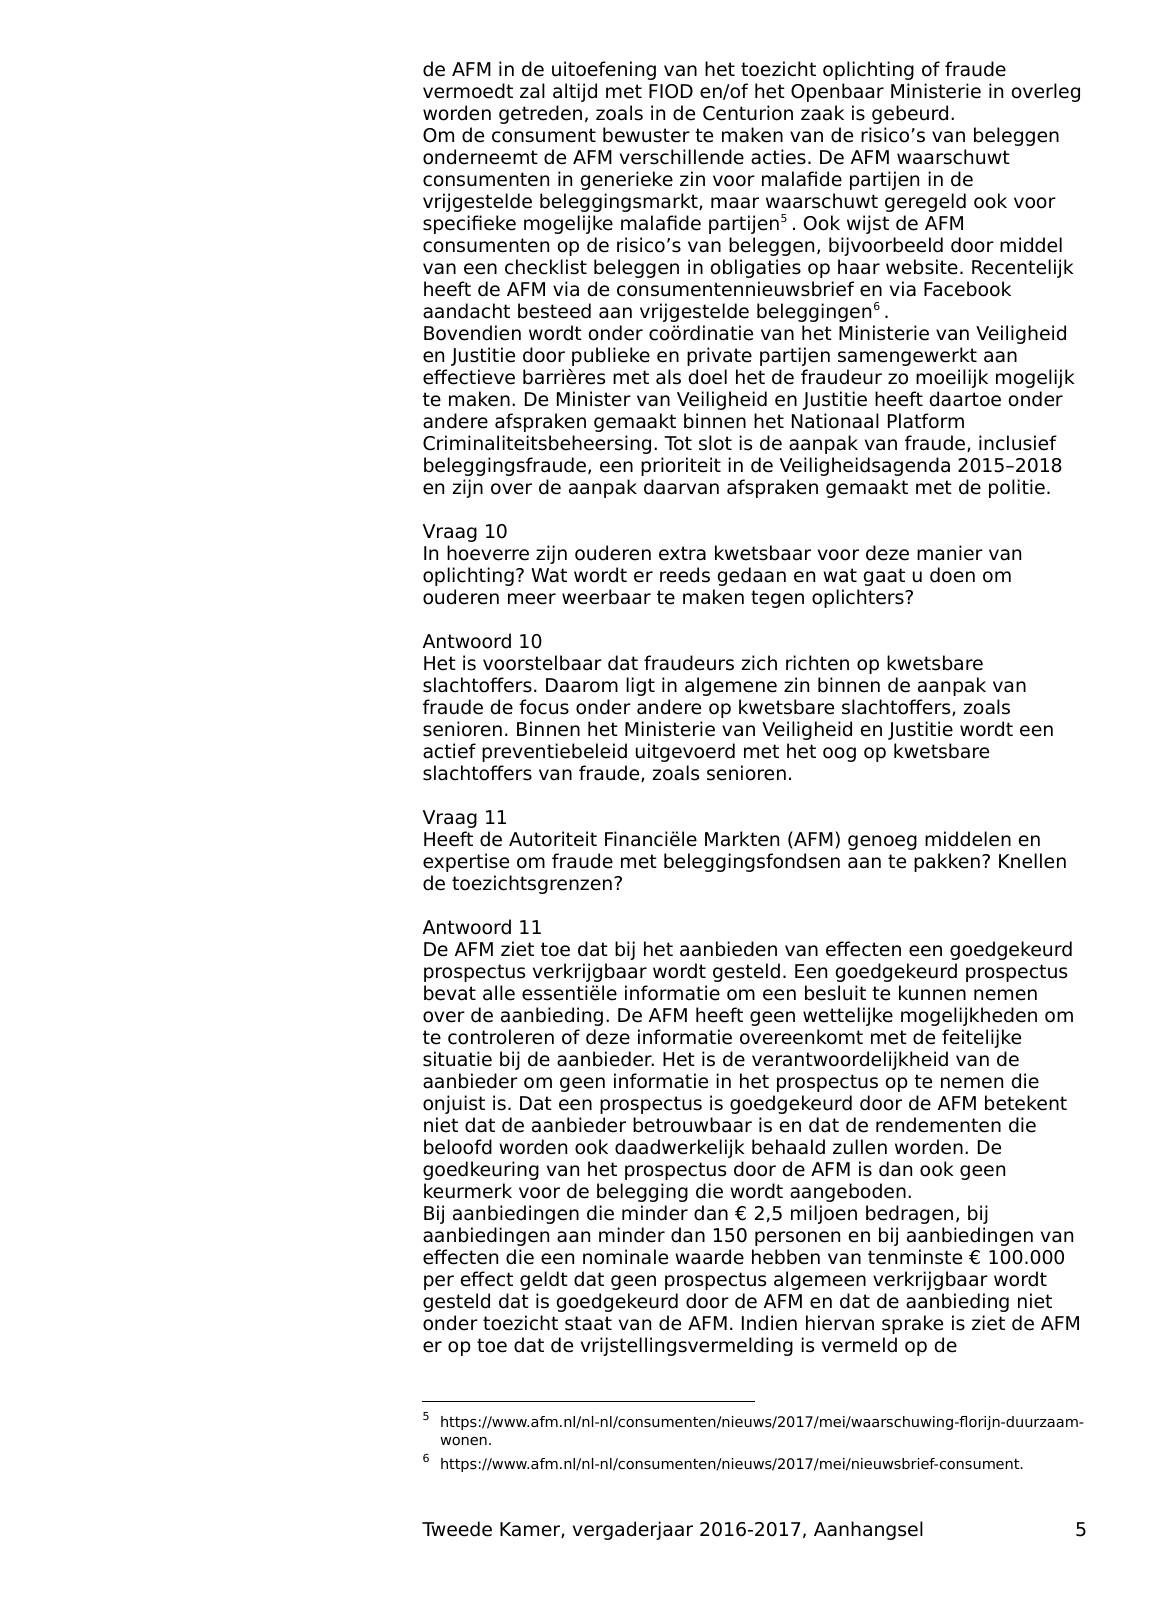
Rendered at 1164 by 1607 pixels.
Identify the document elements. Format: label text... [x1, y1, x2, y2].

text https://www.afm.nl/nl-nl/consumenten/nieuws/2017/mei/nieuwsbrief-consument. [422, 1452, 1087, 1474]
text De AFM ziet toe dat bij het aanbieden van effecten een goedgekeurd prospectus verkrijgbaar wordt gesteld. Een goedgekeurd prospectus bevat alle essentiële informatie om een besluit te kunnen nemen over de aanbieding. De AFM heeft geen wettelijke mogelijkheden om te controleren of deze informatie overeenkomt met de feitelijke situatie bij de aanbieder. Het is de verantwoordelijkheid van de aanbieder om geen informatie in het prospectus op te nemen die onjuist is. Dat een prospectus is goedgekeurd door de AFM betekent niet dat de aanbieder betrouwbaar is en dat de rendementen die beloofd worden ook daadwerkelijk behaald zullen worden. De goedkeuring van het prospectus door de AFM is dan ook geen keurmerk voor de belegging die wordt aangeboden. [422, 939, 1087, 1203]
text Antwoord 11 [422, 917, 1087, 939]
text Bij aanbiedingen die minder dan € 2,5 miljoen bedragen, bij aanbiedingen aan minder dan 150 personen en bij aanbiedingen van effecten die een nominale waarde hebben van tenminste € 100.000 per effect geldt dat geen prospectus algemeen verkrijgbaar wordt gesteld dat is goedgekeurd door de AFM en dat de aanbieding niet onder toezicht staat van de AFM. Indien hiervan sprake is ziet de AFM er op toe dat de vrijstellingsvermelding is vermeld op de [422, 1203, 1087, 1357]
text In hoeverre zijn ouderen extra kwetsbaar voor deze manier van oplichting? Wat wordt er reeds gedaan en wat gaat u doen om ouderen meer weerbaar te maken tegen oplichters? [422, 543, 1087, 609]
text de AFM in de uitoefening van het toezicht oplichting of fraude vermoedt zal altijd met FIOD en/of het Openbaar Ministerie in overleg worden getreden, zoals in de Centurion zaak is gebeurd. [422, 59, 1087, 125]
text Antwoord 10 [422, 631, 1087, 653]
text Vraag 10 [422, 521, 1087, 543]
text https://www.afm.nl/nl-nl/consumenten/nieuws/2017/mei/waarschuwing-florijn-duurzaam-wonen. [422, 1410, 1087, 1449]
text Vraag 11 [422, 807, 1087, 829]
text Het is voorstelbaar dat fraudeurs zich richten op kwetsbare slachtoffers. Daarom ligt in algemene zin binnen de aanpak van fraude de focus onder andere op kwetsbare slachtoffers, zoals senioren. Binnen het Ministerie van Veiligheid en Justitie wordt een actief preventiebeleid uitgevoerd met het oog op kwetsbare slachtoffers van fraude, zoals senioren. [422, 653, 1087, 785]
text Heeft de Autoriteit Financiële Markten (AFM) genoeg middelen en expertise om fraude met beleggingsfondsen aan te pakken? Knellen de toezichtsgrenzen? [422, 829, 1087, 895]
text Bovendien wordt onder coördinatie van het Ministerie van Veiligheid en Justitie door publieke en private partijen samengewerkt aan effectieve barrières met als doel het de fraudeur zo moeilijk mogelijk te maken. De Minister van Veiligheid en Justitie heeft daartoe onder andere afspraken gemaakt binnen het Nationaal Platform Criminaliteitsbeheersing. Tot slot is de aanpak van fraude, inclusief beleggingsfraude, een prioriteit in de Veiligheidsagenda 2015–2018 en zijn over de aanpak daarvan afspraken gemaakt met de politie. [422, 323, 1087, 499]
text Om de consument bewuster te maken van de risico’s van beleggen onderneemt de AFM verschillende acties. De AFM waarschuwt consumenten in generieke zin voor malafide partijen in de vrijgestelde beleggingsmarkt, maar waarschuwt geregeld ook voor specifieke mogelijke malafide partijen. Ook wijst de AFM consumenten op de risico’s van beleggen, bijvoorbeeld door middel van een checklist beleggen in obligaties op haar website. Recentelijk heeft de AFM via de consumentennieuwsbrief en via Facebook aandacht besteed aan vrijgestelde beleggingen. [422, 125, 1087, 323]
